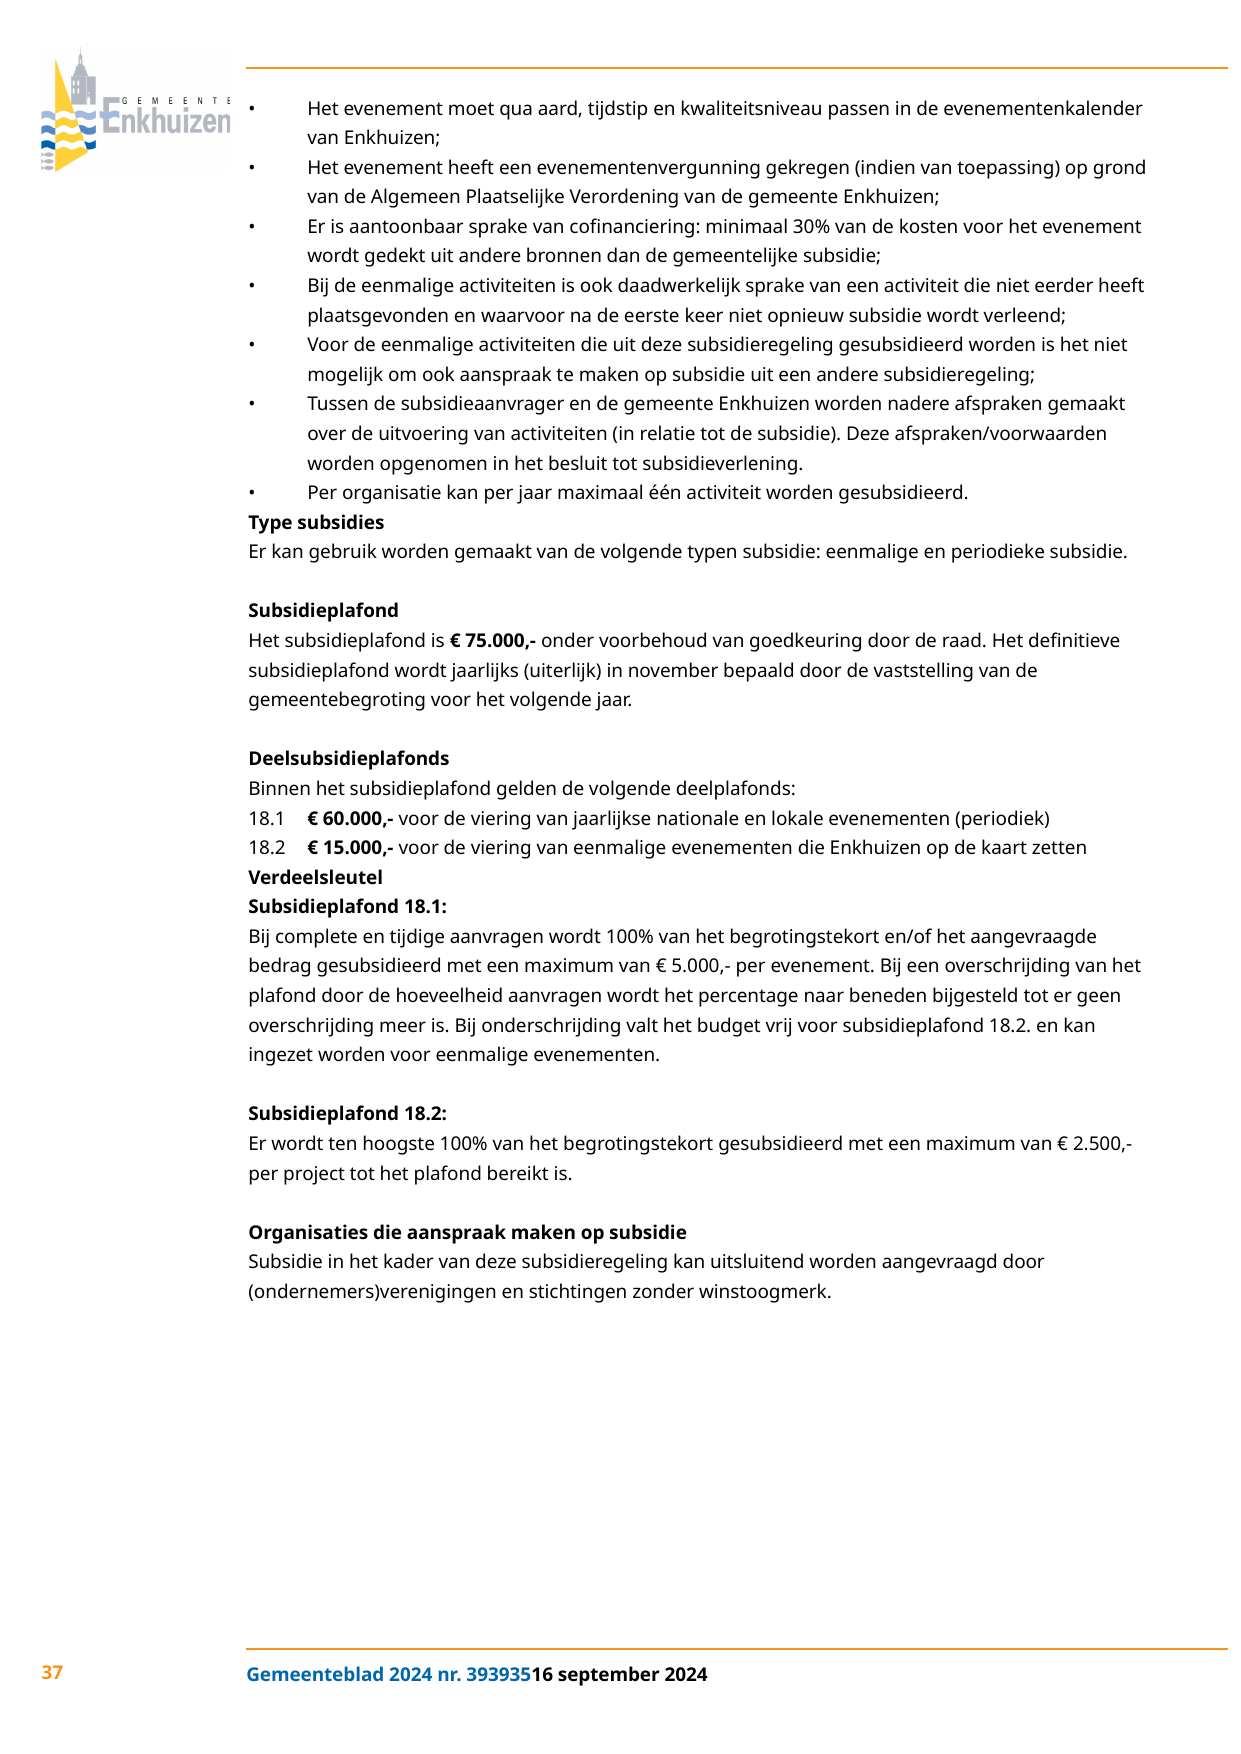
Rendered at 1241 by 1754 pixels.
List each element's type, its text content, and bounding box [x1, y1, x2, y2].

text Het subsidieplafond is € 75.000,- onder voorbehoud van goedkeuring door de raad. Het definitieve subsidieplafond wordt jaarlijks (uiterlijk) in november bepaald door de vaststelling van de gemeentebegroting voor het volgende jaar. [248, 627, 1152, 712]
text Bij complete en tijdige aanvragen wordt 100% van het begrotingstekort en/of het aangevraagde bedrag gesubsidieerd met een maximum van € 5.000,- per evenement. Bij een overschrijding van het plafond door de hoeveelheid aanvragen wordt het percentage naar beneden bijgesteld tot er geen overschrijding meer is. Bij onderschrijding valt het budget vrij voor subsidieplafond 18.2. en kan ingezet worden voor eenmalige evenementen. [248, 923, 1152, 1067]
list Tussen de subsidieaanvrager en de gemeente Enkhuizen worden nadere afspraken gemaakt over de uitvoering van activiteiten (in relatie tot de subsidie). Deze afspraken/voorwaarden worden opgenomen in het besluit tot subsidieverlening. [248, 391, 1152, 476]
text Er wordt ten hoogste 100% van het begrotingstekort gesubsidieerd met een maximum van € 2.500,- per project tot het plafond bereikt is. [248, 1130, 1152, 1186]
text Binnen het subsidieplafond gelden de volgende deelplafonds: [248, 775, 1152, 801]
list Per organisatie kan per jaar maximaal één activiteit worden gesubsidieerd. [248, 479, 1152, 505]
text Subsidieplafond 18.1: [248, 893, 1152, 919]
list Het evenement heeft een evenementenvergunning gekregen (indien van toepassing) op grond van de Algemeen Plaatselijke Verordening van de gemeente Enkhuizen; [248, 154, 1152, 209]
list € 15.000,- voor de viering van eenmalige evenementen die Enkhuizen op de kaart zetten [248, 834, 1152, 860]
text Type subsidies [248, 509, 1152, 535]
list € 60.000,- voor de viering van jaarlijkse nationale en lokale evenementen (periodiek) [248, 805, 1152, 831]
list Er is aantoonbaar sprake van cofinanciering: minimaal 30% van de kosten voor het evenement wordt gedekt uit andere bronnen dan de gemeentelijke subsidie; [248, 213, 1152, 268]
list Voor de eenmalige activiteiten die uit deze subsidieregeling gesubsidieerd worden is het niet mogelijk om ook aanspraak te maken op subsidie uit een andere subsidieregeling; [248, 331, 1152, 387]
text Organisaties die aanspraak maken op subsidie [248, 1219, 1152, 1245]
text Subsidieplafond [248, 598, 1152, 623]
list Bij de eenmalige activiteiten is ook daadwerkelijk sprake van een activiteit die niet eerder heeft plaatsgevonden en waarvoor na de eerste keer niet opnieuw subsidie wordt verleend; [248, 272, 1152, 328]
text Subsidie in het kader van deze subsidieregeling kan uitsluitend worden aangevraagd door (ondernemers)verenigingen en stichtingen zonder winstoogmerk. [248, 1248, 1152, 1304]
list Het evenement moet qua aard, tijdstip en kwaliteitsniveau passen in de evenementenkalender van Enkhuizen; [248, 95, 1152, 150]
picture [41, 47, 231, 172]
text Er kan gebruik worden gemaakt van de volgende typen subsidie: eenmalige en periodieke subsidie. [248, 538, 1152, 564]
text Deelsubsidieplafonds [248, 746, 1152, 771]
text Verdeelsleutel [248, 864, 1152, 890]
text Subsidieplafond 18.2: [248, 1101, 1152, 1126]
